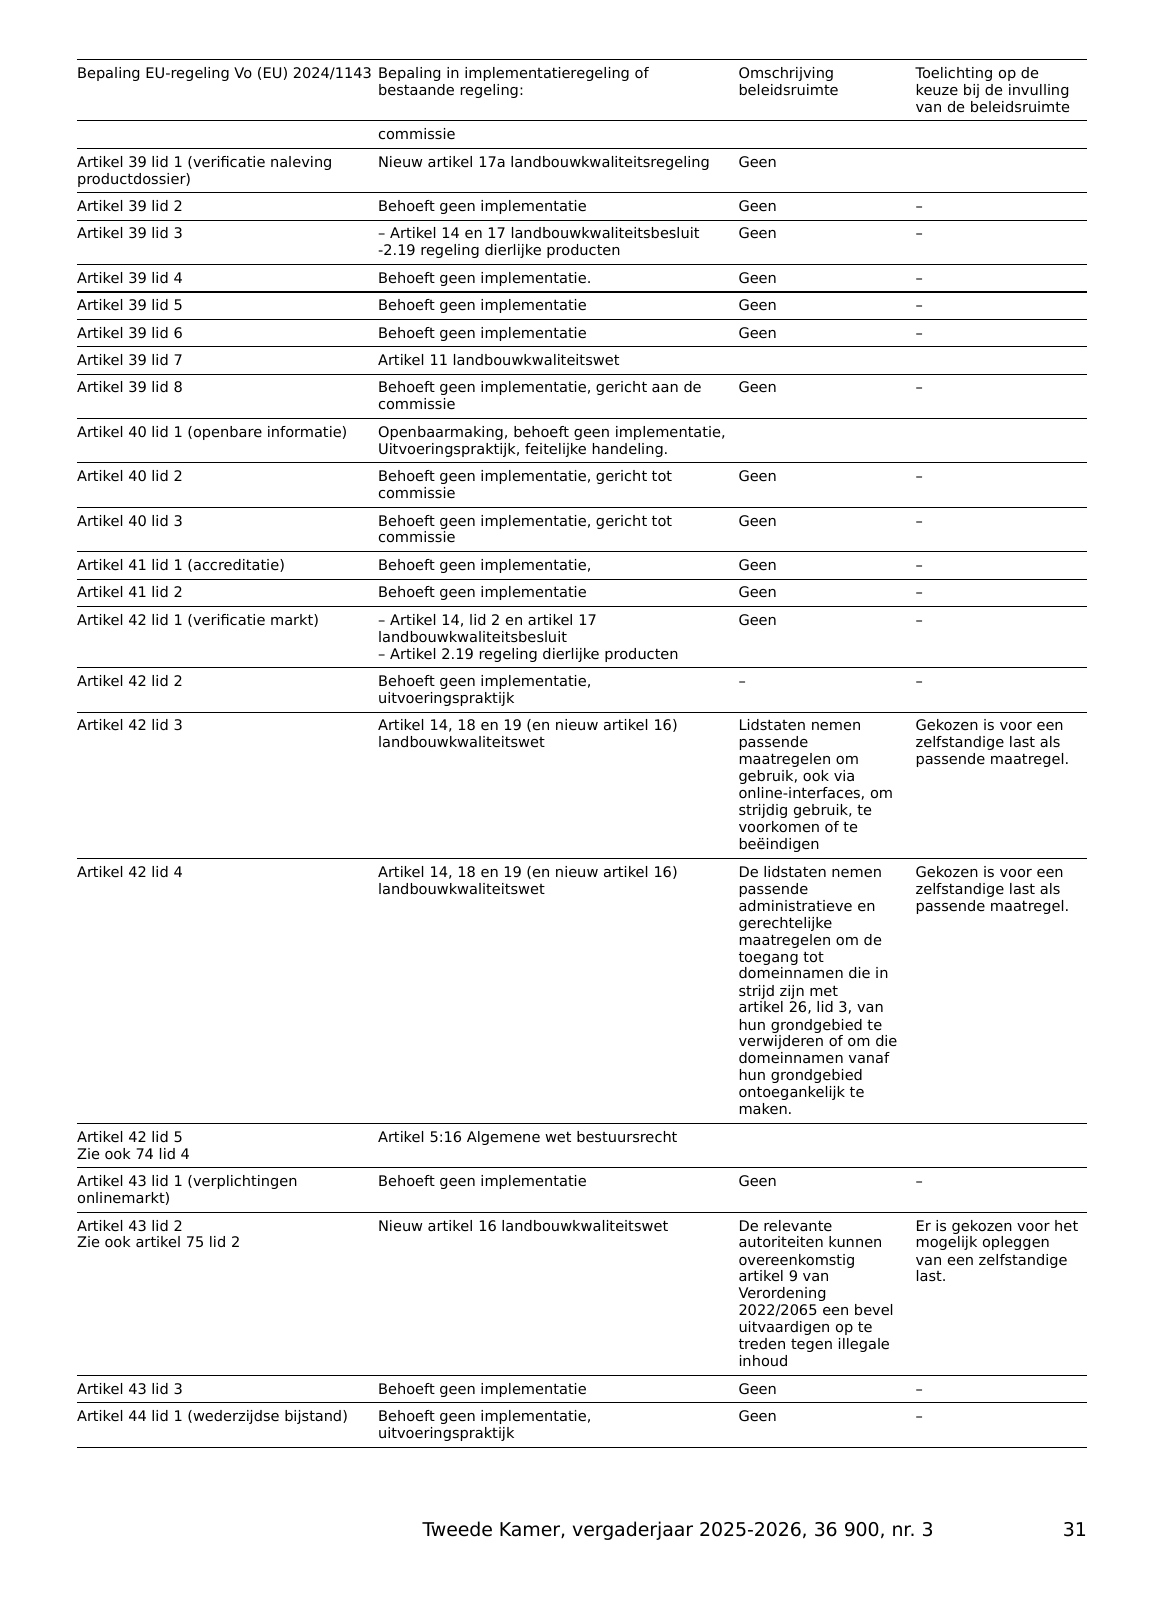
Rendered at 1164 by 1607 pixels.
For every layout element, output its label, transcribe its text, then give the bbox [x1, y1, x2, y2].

table_cell Artikel 42 lid 4 [77, 859, 372, 1123]
table_cell – [909, 265, 1087, 291]
table_cell Nieuw artikel 17a landbouwkwaliteitsregeling [372, 149, 732, 192]
table_cell Geen [732, 265, 909, 291]
table_cell [732, 347, 909, 373]
table_cell – [909, 293, 1087, 319]
table_cell [909, 1124, 1087, 1167]
table_cell Behoeft geen implementatie, gericht tot commissie [372, 508, 732, 551]
table_cell commissie [372, 121, 732, 148]
table_cell Artikel 39 lid 8 [77, 375, 372, 418]
table_cell Artikel 14, 18 en 19 (en nieuw artikel 16) landbouwkwaliteitswet [372, 713, 732, 858]
table_cell Behoeft geen implementatie [372, 1376, 732, 1402]
table_cell – [909, 221, 1087, 264]
table_cell Artikel 40 lid 2 [77, 463, 372, 507]
table_cell – [909, 320, 1087, 346]
table_cell Artikel 43 lid 1 (verplichtingen onlinemarkt) [77, 1168, 372, 1212]
table_header Bepaling in implementatieregeling of bestaande regeling: [372, 60, 732, 120]
table_cell Artikel 39 lid 3 [77, 221, 372, 264]
table_cell – Artikel 14 en 17 landbouwkwaliteitsbesluit -2.19 regeling dierlijke producten [372, 221, 732, 264]
table_cell Behoeft geen implementatie [372, 193, 732, 219]
table_cell Behoeft geen implementatie [372, 320, 732, 346]
table_cell Geen [732, 320, 909, 346]
table_cell Geen [732, 1403, 909, 1447]
table_cell Gekozen is voor een zelfstandige last als passende maatregel. [909, 713, 1087, 858]
table_cell Artikel 42 lid 5 Zie ook 74 lid 4 [77, 1124, 372, 1167]
table_header Omschrijving beleidsruimte [732, 60, 909, 120]
table_cell Geen [732, 463, 909, 507]
table_cell – [909, 607, 1087, 667]
table_cell – [909, 1403, 1087, 1447]
table_cell Artikel 42 lid 1 (verificatie markt) [77, 607, 372, 667]
table_cell Geen [732, 293, 909, 319]
table_cell Behoeft geen implementatie. [372, 265, 732, 291]
table_cell De lidstaten nemen passende administratieve en gerechtelijke maatregelen om de toegang tot domeinnamen die in strijd zijn met artikel 26, lid 3, van hun grondgebied te verwijderen of om die domeinnamen vanaf hun grondgebied ontoegankelijk te maken. [732, 859, 909, 1123]
table_cell Artikel 44 lid 1 (wederzijdse bijstand) [77, 1403, 372, 1447]
table_cell Artikel 42 lid 2 [77, 668, 372, 712]
table_cell Behoeft geen implementatie, gericht tot commissie [372, 463, 732, 507]
table_cell [909, 121, 1087, 148]
table_cell [732, 419, 909, 462]
table_cell – [909, 580, 1087, 606]
table_cell Behoeft geen implementatie, [372, 552, 732, 578]
table_cell Artikel 43 lid 3 [77, 1376, 372, 1402]
table_cell Behoeft geen implementatie [372, 1168, 732, 1212]
table_cell [732, 121, 909, 148]
table_cell Behoeft geen implementatie, gericht aan de commissie [372, 375, 732, 418]
table_cell De relevante autoriteiten kunnen overeenkomstig artikel 9 van Verordening 2022/2065 een bevel uitvaardigen op te treden tegen illegale inhoud [732, 1213, 909, 1375]
table_cell Er is gekozen voor het mogelijk opleggen van een zelfstandige last. [909, 1213, 1087, 1375]
table_cell – [909, 508, 1087, 551]
table_cell – [909, 668, 1087, 712]
table_cell Gekozen is voor een zelfstandige last als passende maatregel. [909, 859, 1087, 1123]
table_cell – [909, 375, 1087, 418]
table_cell Geen [732, 375, 909, 418]
table_cell [909, 347, 1087, 373]
table_header Bepaling EU-regeling Vo (EU) 2024/1143 [77, 60, 372, 120]
table_cell – [732, 668, 909, 712]
table_cell Artikel 40 lid 3 [77, 508, 372, 551]
table_cell – [909, 552, 1087, 578]
table_cell Nieuw artikel 16 landbouwkwaliteitswet [372, 1213, 732, 1375]
table_cell [732, 1124, 909, 1167]
table_cell – Artikel 14, lid 2 en artikel 17 landbouwkwaliteitsbesluit – Artikel 2.19 regeling dierlijke producten [372, 607, 732, 667]
table_cell – [909, 1376, 1087, 1402]
table_cell Artikel 41 lid 2 [77, 580, 372, 606]
table_cell Geen [732, 607, 909, 667]
table_cell Artikel 39 lid 1 (verificatie naleving productdossier) [77, 149, 372, 192]
table_cell Lidstaten nemen passende maatregelen om gebruik, ook via online-interfaces, om strijdig gebruik, te voorkomen of te beëindigen [732, 713, 909, 858]
table_cell Geen [732, 193, 909, 219]
table_cell Artikel 39 lid 6 [77, 320, 372, 346]
table_cell Artikel 41 lid 1 (accreditatie) [77, 552, 372, 578]
table_cell Artikel 11 landbouwkwaliteitswet [372, 347, 732, 373]
table_cell Artikel 43 lid 2 Zie ook artikel 75 lid 2 [77, 1213, 372, 1375]
table_cell Geen [732, 221, 909, 264]
table_cell [909, 419, 1087, 462]
table_cell Artikel 42 lid 3 [77, 713, 372, 858]
table_cell – [909, 193, 1087, 219]
table_cell Artikel 39 lid 2 [77, 193, 372, 219]
table_cell [77, 121, 372, 148]
table_cell Artikel 39 lid 4 [77, 265, 372, 291]
table_cell [909, 149, 1087, 192]
table_cell Behoeft geen implementatie [372, 293, 732, 319]
table_cell – [909, 463, 1087, 507]
table_cell Artikel 14, 18 en 19 (en nieuw artikel 16) landbouwkwaliteitswet [372, 859, 732, 1123]
table_cell Artikel 39 lid 5 [77, 293, 372, 319]
table_cell Openbaarmaking, behoeft geen implementatie, Uitvoeringspraktijk, feitelijke handeling. [372, 419, 732, 462]
table_cell – [909, 1168, 1087, 1212]
table_cell Geen [732, 149, 909, 192]
table_cell Artikel 39 lid 7 [77, 347, 372, 373]
table_cell Geen [732, 580, 909, 606]
table_cell Geen [732, 508, 909, 551]
table_cell Behoeft geen implementatie, uitvoeringspraktijk [372, 1403, 732, 1447]
table_header Toelichting op de keuze bij de invulling van de beleidsruimte [909, 60, 1087, 120]
table_cell Geen [732, 1168, 909, 1212]
table_cell Behoeft geen implementatie [372, 580, 732, 606]
table_cell Artikel 40 lid 1 (openbare informatie) [77, 419, 372, 462]
table_cell Geen [732, 552, 909, 578]
table_cell Behoeft geen implementatie, uitvoeringspraktijk [372, 668, 732, 712]
table_cell Artikel 5:16 Algemene wet bestuursrecht [372, 1124, 732, 1167]
table_cell Geen [732, 1376, 909, 1402]
